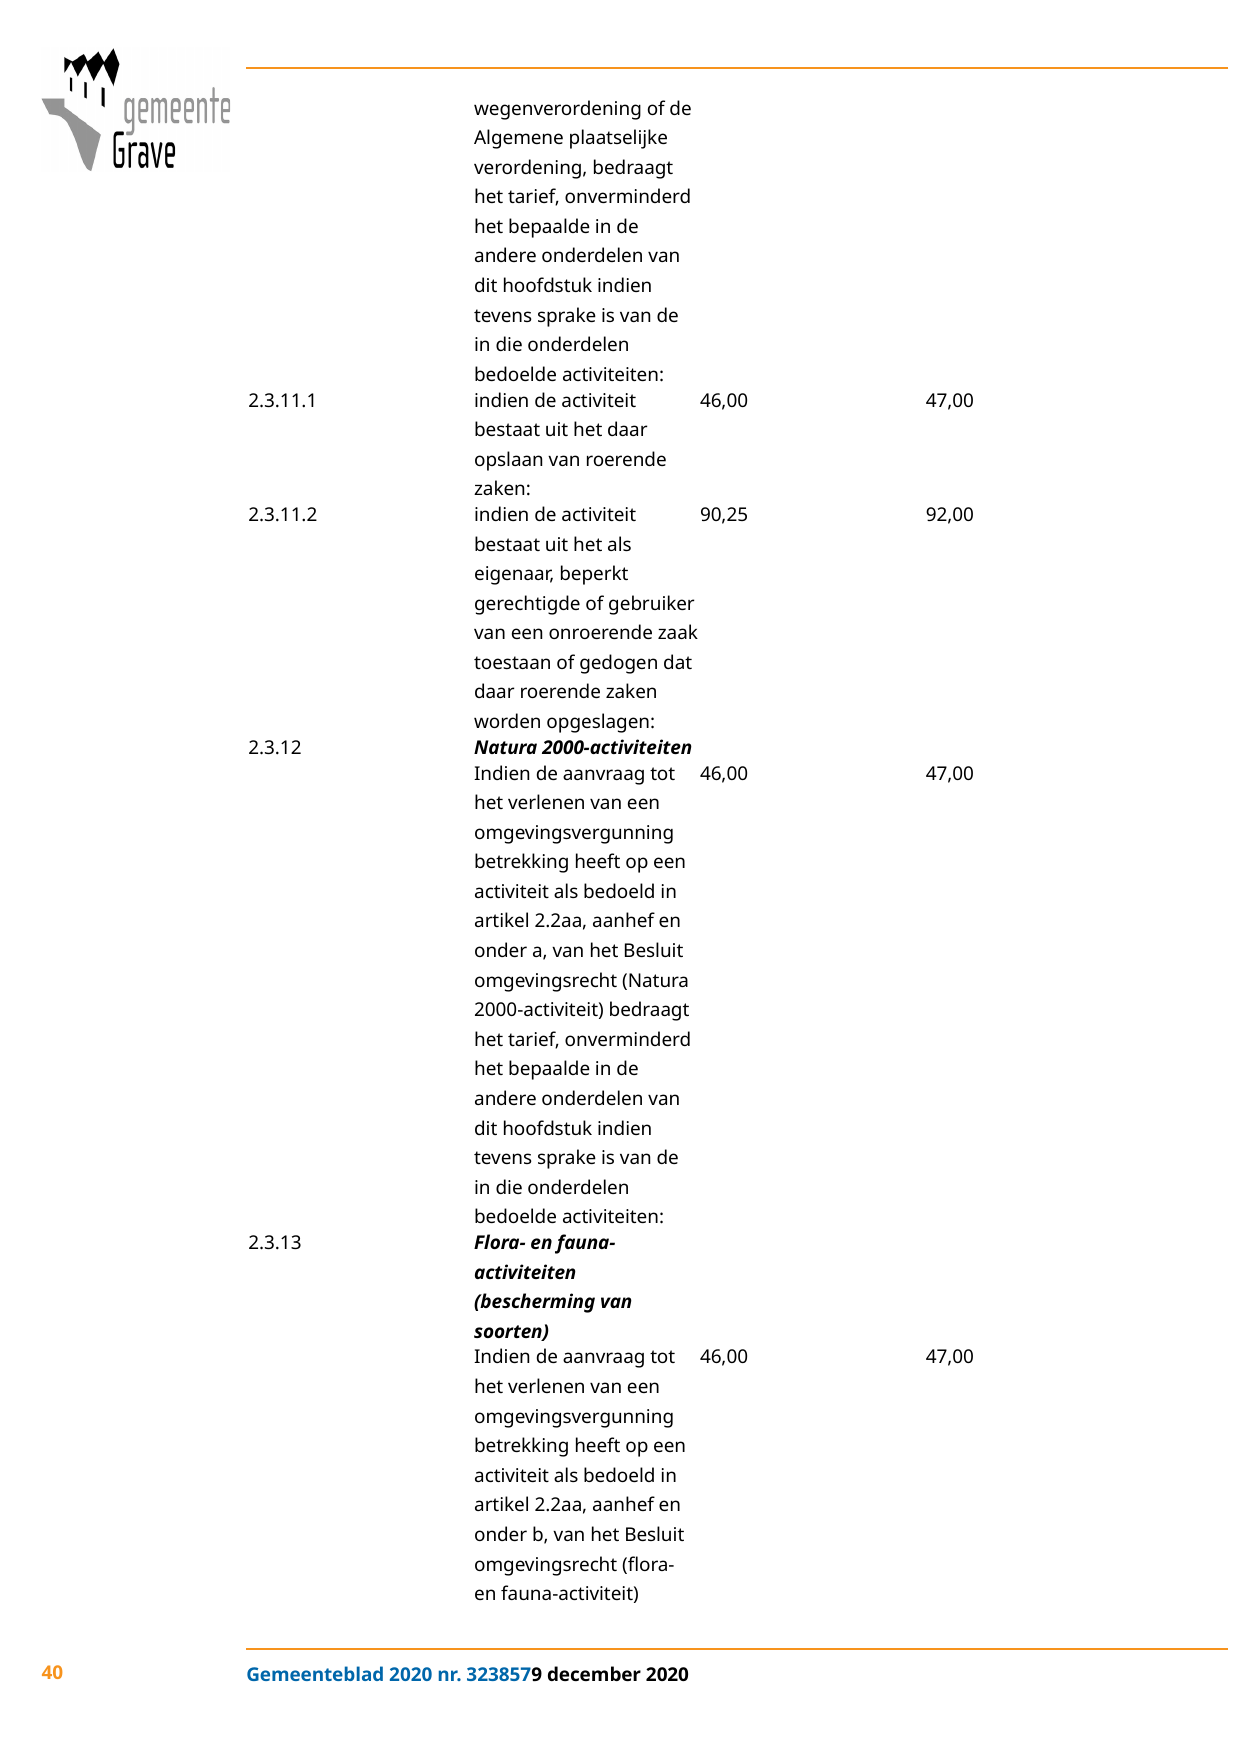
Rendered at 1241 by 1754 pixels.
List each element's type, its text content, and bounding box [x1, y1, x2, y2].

table_cell 47,00 [926, 387, 1152, 501]
table_cell 90,25 [700, 501, 926, 734]
picture [41, 47, 231, 172]
table_cell [248, 1344, 474, 1606]
table_cell indien de activiteit bestaat uit het daar opslaan van roerende zaken: [474, 387, 700, 501]
table_cell [926, 734, 1152, 760]
table_cell indien de activiteit bestaat uit het als eigenaar, beperkt gerechtigde of gebruiker van een onroerende zaak toestaan of gedogen dat daar roerende zaken worden opgeslagen: [474, 501, 700, 734]
table_cell 92,00 [926, 501, 1152, 734]
table_cell 2.3.12 [248, 734, 474, 760]
table_cell Flora- en fauna-activiteiten (bescherming van soorten) [474, 1229, 700, 1344]
table_cell [700, 734, 926, 760]
table_cell [248, 760, 474, 1229]
table_cell Natura 2000-activiteiten [474, 734, 700, 760]
table_cell 46,00 [700, 760, 926, 1229]
table_cell 2.3.13 [248, 1229, 474, 1344]
table_cell [926, 95, 1152, 387]
table_cell [926, 1229, 1152, 1344]
table_cell 2.3.11.1 [248, 387, 474, 501]
table_cell 46,00 [700, 387, 926, 501]
table_cell 47,00 [926, 1344, 1152, 1606]
table_cell [248, 95, 474, 387]
table_cell 47,00 [926, 760, 1152, 1229]
table_cell [700, 95, 926, 387]
table_cell Indien de aanvraag tot het verlenen van een omgevingsvergunning betrekking heeft op een activiteit als bedoeld in artikel 2.2aa, aanhef en onder b, van het Besluit omgevingsrecht (flora- en fauna-activiteit) [474, 1344, 700, 1606]
table_cell 46,00 [700, 1344, 926, 1606]
table_cell 2.3.11.2 [248, 501, 474, 734]
table_cell Indien de aanvraag tot het verlenen van een omgevingsvergunning betrekking heeft op een activiteit als bedoeld in artikel 2.2aa, aanhef en onder a, van het Besluit omgevingsrecht (Natura 2000-activiteit) bedraagt het tarief, onverminderd het bepaalde in de andere onderdelen van dit hoofdstuk indien tevens sprake is van de in die onderdelen bedoelde activiteiten: [474, 760, 700, 1229]
table_cell wegenverordening of de Algemene plaatselijke verordening, bedraagt het tarief, onverminderd het bepaalde in de andere onderdelen van dit hoofdstuk indien tevens sprake is van de in die onderdelen bedoelde activiteiten: [474, 95, 700, 387]
table_cell [700, 1229, 926, 1344]
